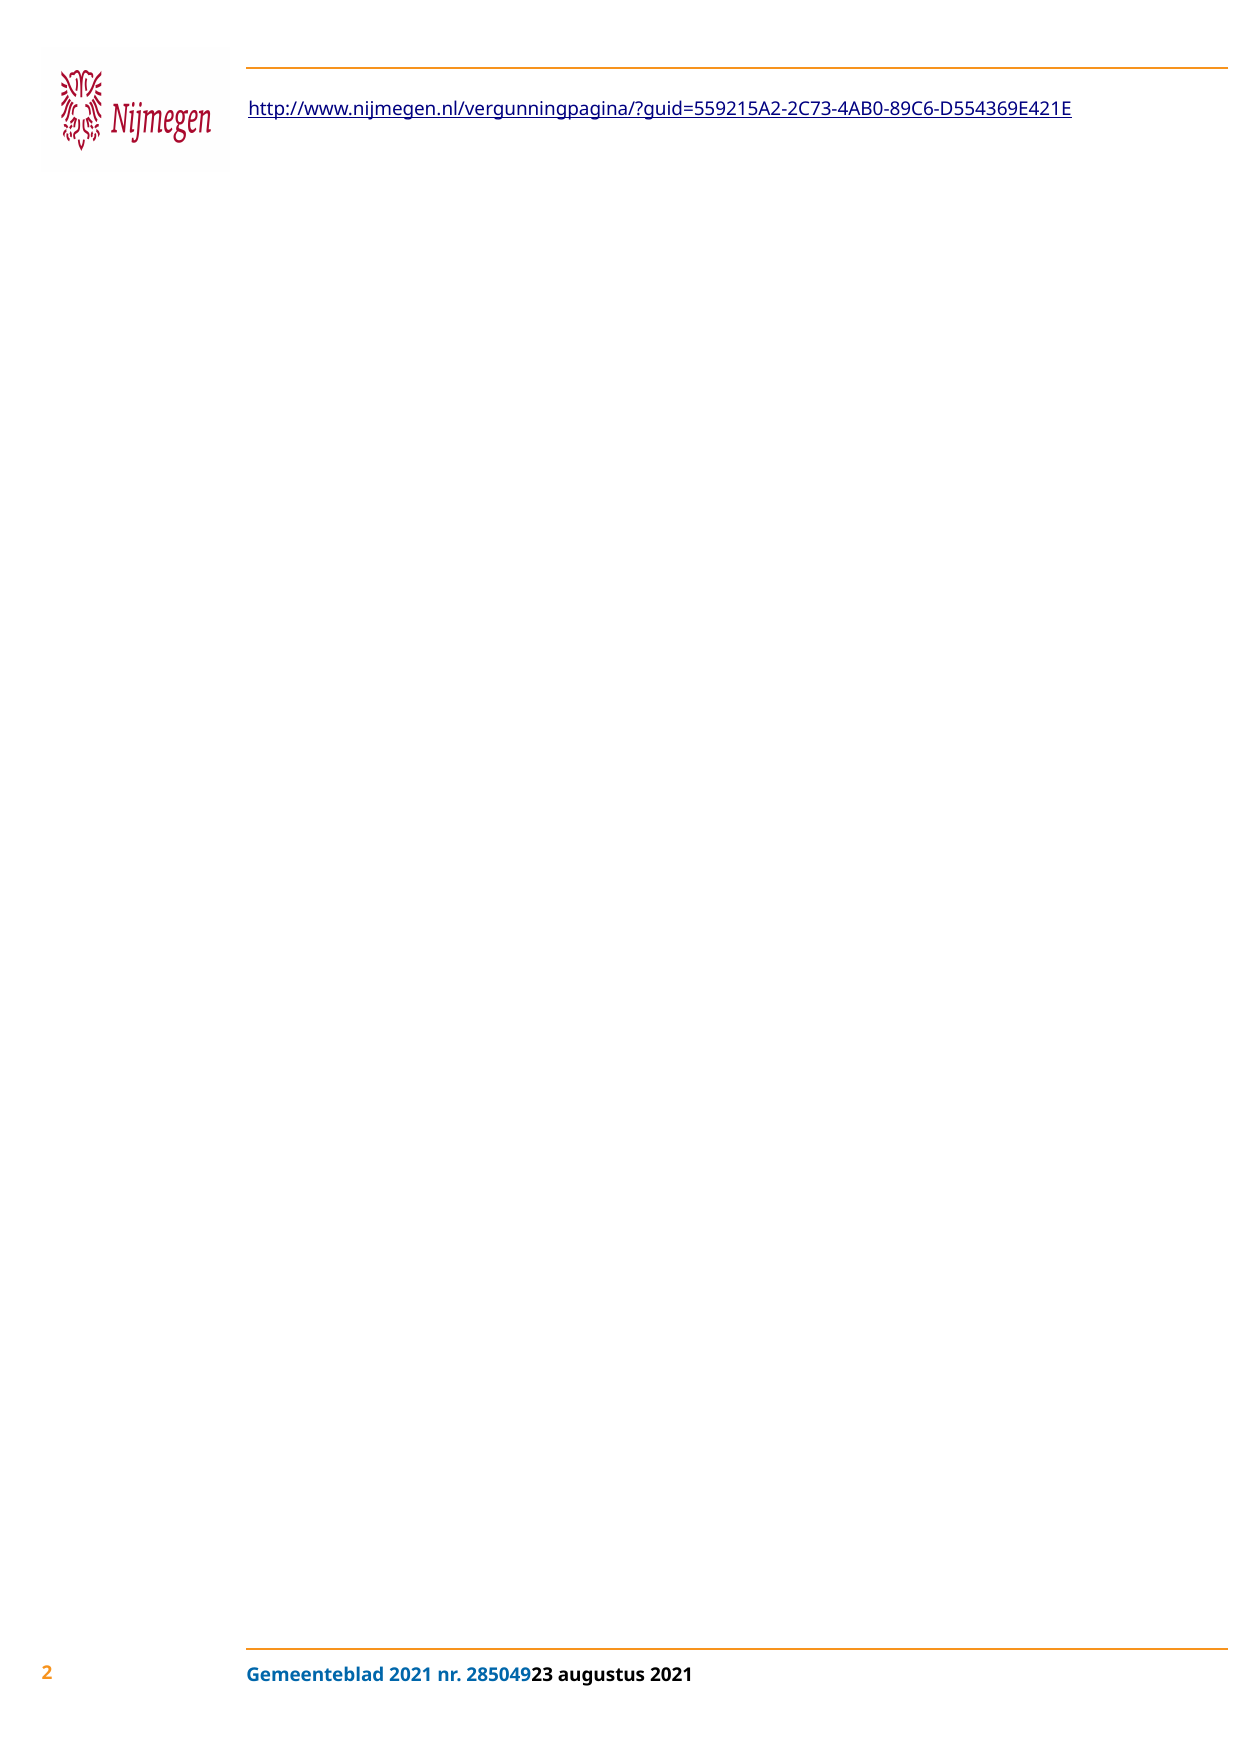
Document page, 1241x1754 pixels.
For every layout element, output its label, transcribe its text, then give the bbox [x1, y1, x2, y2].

text http://www.nijmegen.nl/vergunningpagina/?guid=559215A2-2C73-4AB0-89C6-D554369E421E [248, 95, 1152, 121]
picture [41, 47, 231, 172]
